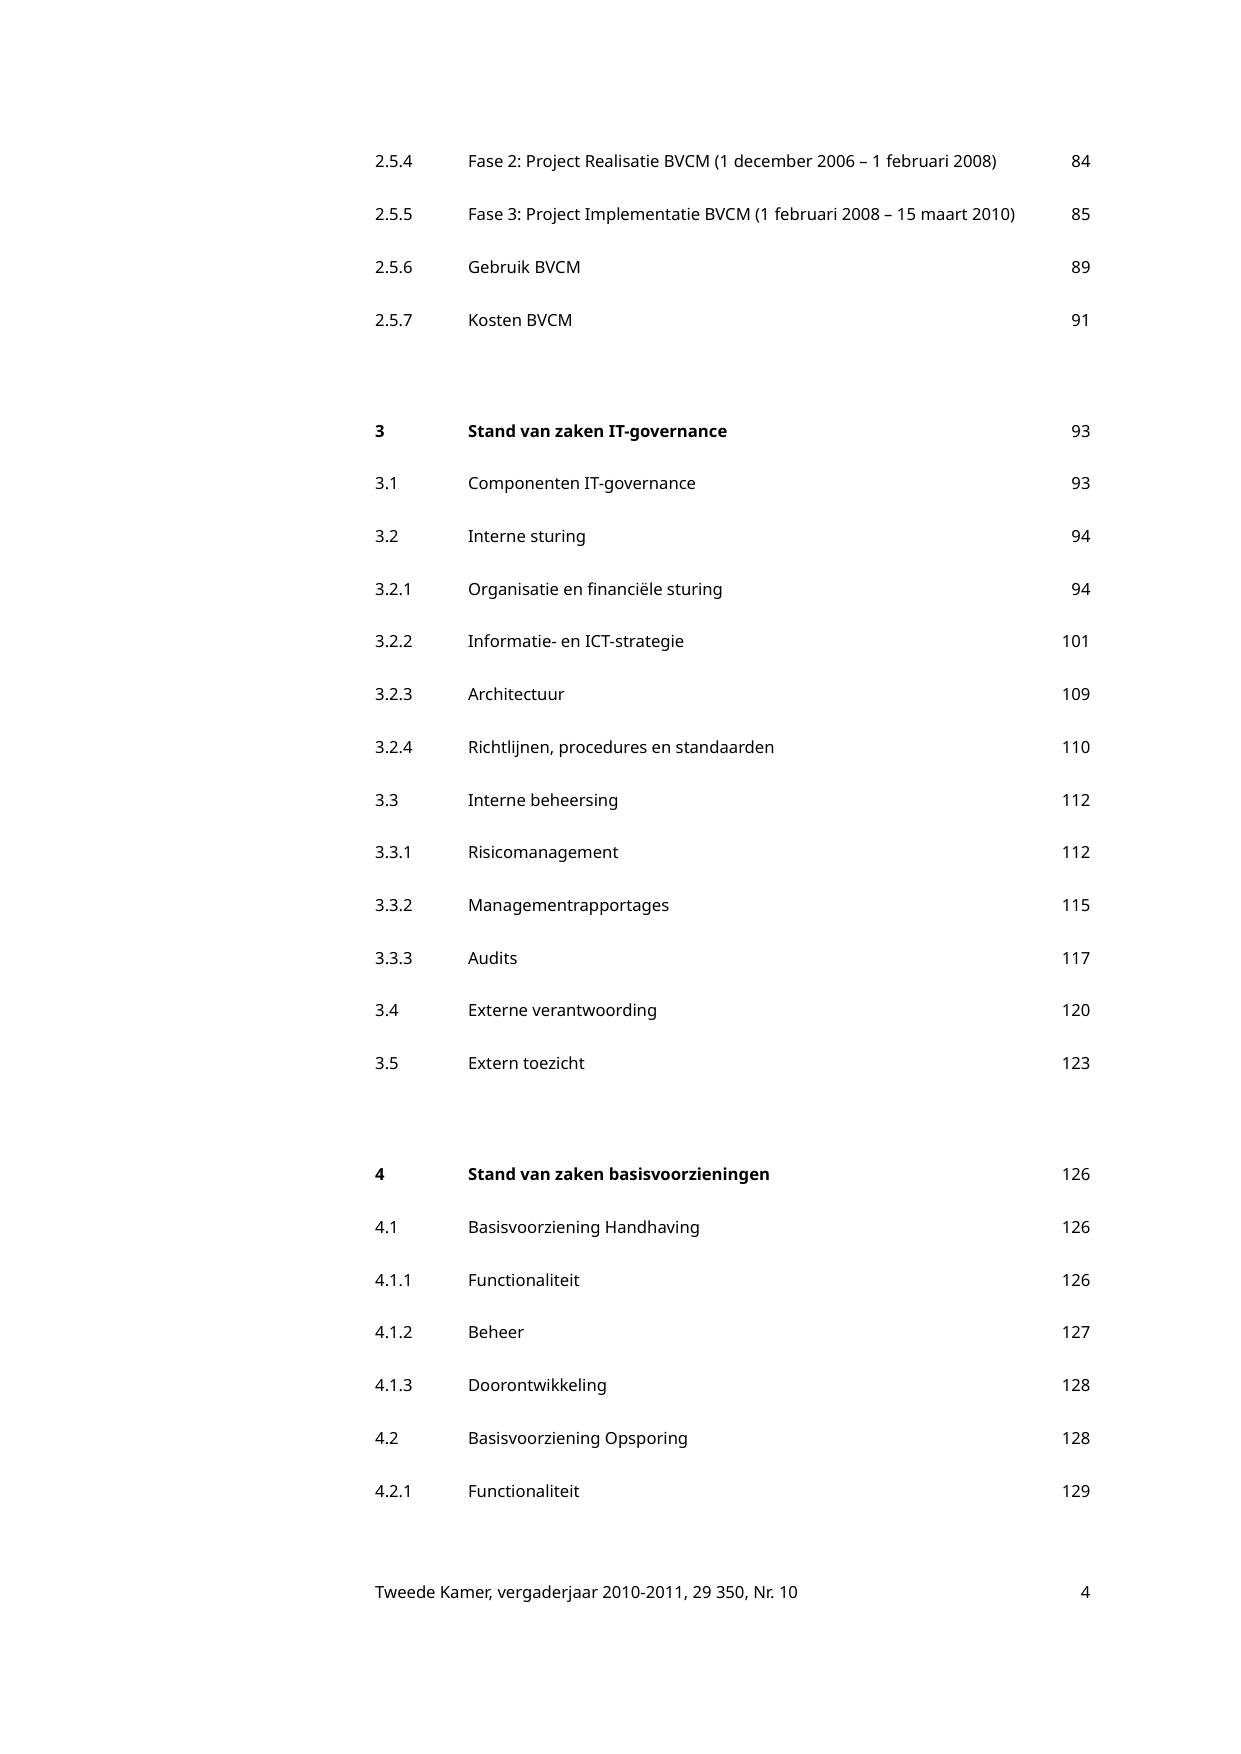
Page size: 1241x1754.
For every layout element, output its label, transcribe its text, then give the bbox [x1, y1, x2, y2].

table_cell Componenten IT-governance [468, 472, 1026, 525]
table_cell 3 [375, 419, 468, 472]
table_cell Beheer [468, 1321, 1026, 1374]
table_cell Functionaliteit [468, 1479, 1026, 1532]
table_cell 94 [1026, 525, 1090, 577]
table_cell 129 [1026, 1479, 1090, 1532]
table_cell 115 [1026, 894, 1090, 946]
table_cell 126 [1026, 1216, 1090, 1268]
table_cell 84 [1026, 150, 1090, 203]
table_cell 4.2.1 [375, 1479, 468, 1532]
table_cell 3.2.3 [375, 683, 468, 736]
table_cell Architectuur [468, 683, 1026, 736]
table_cell 3.5 [375, 1052, 468, 1104]
table_cell [1026, 1105, 1090, 1163]
table_cell 3.3 [375, 788, 468, 841]
table_cell 3.2.2 [375, 630, 468, 683]
table_cell Interne sturing [468, 525, 1026, 577]
table_cell 3.2.1 [375, 578, 468, 630]
table_cell 4.2 [375, 1426, 468, 1479]
table_cell Fase 2: Project Realisatie BVCM (1 december 2006 – 1 februari 2008) [468, 150, 1026, 203]
table_cell 126 [1026, 1268, 1090, 1321]
table_cell 91 [1026, 308, 1090, 361]
table_cell Externe verantwoording [468, 999, 1026, 1052]
table_cell 101 [1026, 630, 1090, 683]
table_cell Doorontwikkeling [468, 1374, 1026, 1426]
table_cell 4.1 [375, 1216, 468, 1268]
table_cell [468, 361, 1026, 419]
table_cell Risicomanagement [468, 841, 1026, 894]
table_cell Gebruik BVCM [468, 255, 1026, 308]
table_cell 3.3.2 [375, 894, 468, 946]
table_cell 3.3.1 [375, 841, 468, 894]
table_cell Interne beheersing [468, 788, 1026, 841]
table_cell 2.5.6 [375, 255, 468, 308]
table_cell Stand van zaken IT-governance [468, 419, 1026, 472]
table_cell 4.1.2 [375, 1321, 468, 1374]
table_cell 3.2.4 [375, 736, 468, 788]
table_cell Stand van zaken basisvoorzieningen [468, 1163, 1026, 1216]
table_cell 2.5.7 [375, 308, 468, 361]
table_cell 85 [1026, 203, 1090, 255]
table_cell 89 [1026, 255, 1090, 308]
table_cell Basisvoorziening Handhaving [468, 1216, 1026, 1268]
table_cell 2.5.4 [375, 150, 468, 203]
table_cell Kosten BVCM [468, 308, 1026, 361]
table_cell 110 [1026, 736, 1090, 788]
table_cell 117 [1026, 946, 1090, 999]
table_cell Basisvoorziening Opsporing [468, 1426, 1026, 1479]
table_cell 109 [1026, 683, 1090, 736]
table_cell Audits [468, 946, 1026, 999]
table_cell 93 [1026, 472, 1090, 525]
table_cell 126 [1026, 1163, 1090, 1216]
table_cell [468, 1105, 1026, 1163]
table_cell 128 [1026, 1374, 1090, 1426]
table_cell Fase 3: Project Implementatie BVCM (1 februari 2008 – 15 maart 2010) [468, 203, 1026, 255]
table_cell 3.3.3 [375, 946, 468, 999]
table_cell 2.5.5 [375, 203, 468, 255]
table_cell Extern toezicht [468, 1052, 1026, 1104]
table_cell [375, 361, 468, 419]
table_cell 94 [1026, 578, 1090, 630]
table_cell 128 [1026, 1426, 1090, 1479]
table_cell Informatie- en ICT-strategie [468, 630, 1026, 683]
table_cell Functionaliteit [468, 1268, 1026, 1321]
table_cell 112 [1026, 841, 1090, 894]
table_cell 3.1 [375, 472, 468, 525]
table_cell [1026, 361, 1090, 419]
table_cell 4.1.1 [375, 1268, 468, 1321]
table_cell 3.2 [375, 525, 468, 577]
table_cell 127 [1026, 1321, 1090, 1374]
table_cell Richtlijnen, procedures en standaarden [468, 736, 1026, 788]
table_cell 4 [375, 1163, 468, 1216]
table_cell 3.4 [375, 999, 468, 1052]
table_cell 4.1.3 [375, 1374, 468, 1426]
table_cell 120 [1026, 999, 1090, 1052]
table_cell [375, 1105, 468, 1163]
table_cell Organisatie en financiële sturing [468, 578, 1026, 630]
table_cell 112 [1026, 788, 1090, 841]
table_cell 123 [1026, 1052, 1090, 1104]
table_cell Managementrapportages [468, 894, 1026, 946]
table_cell 93 [1026, 419, 1090, 472]
